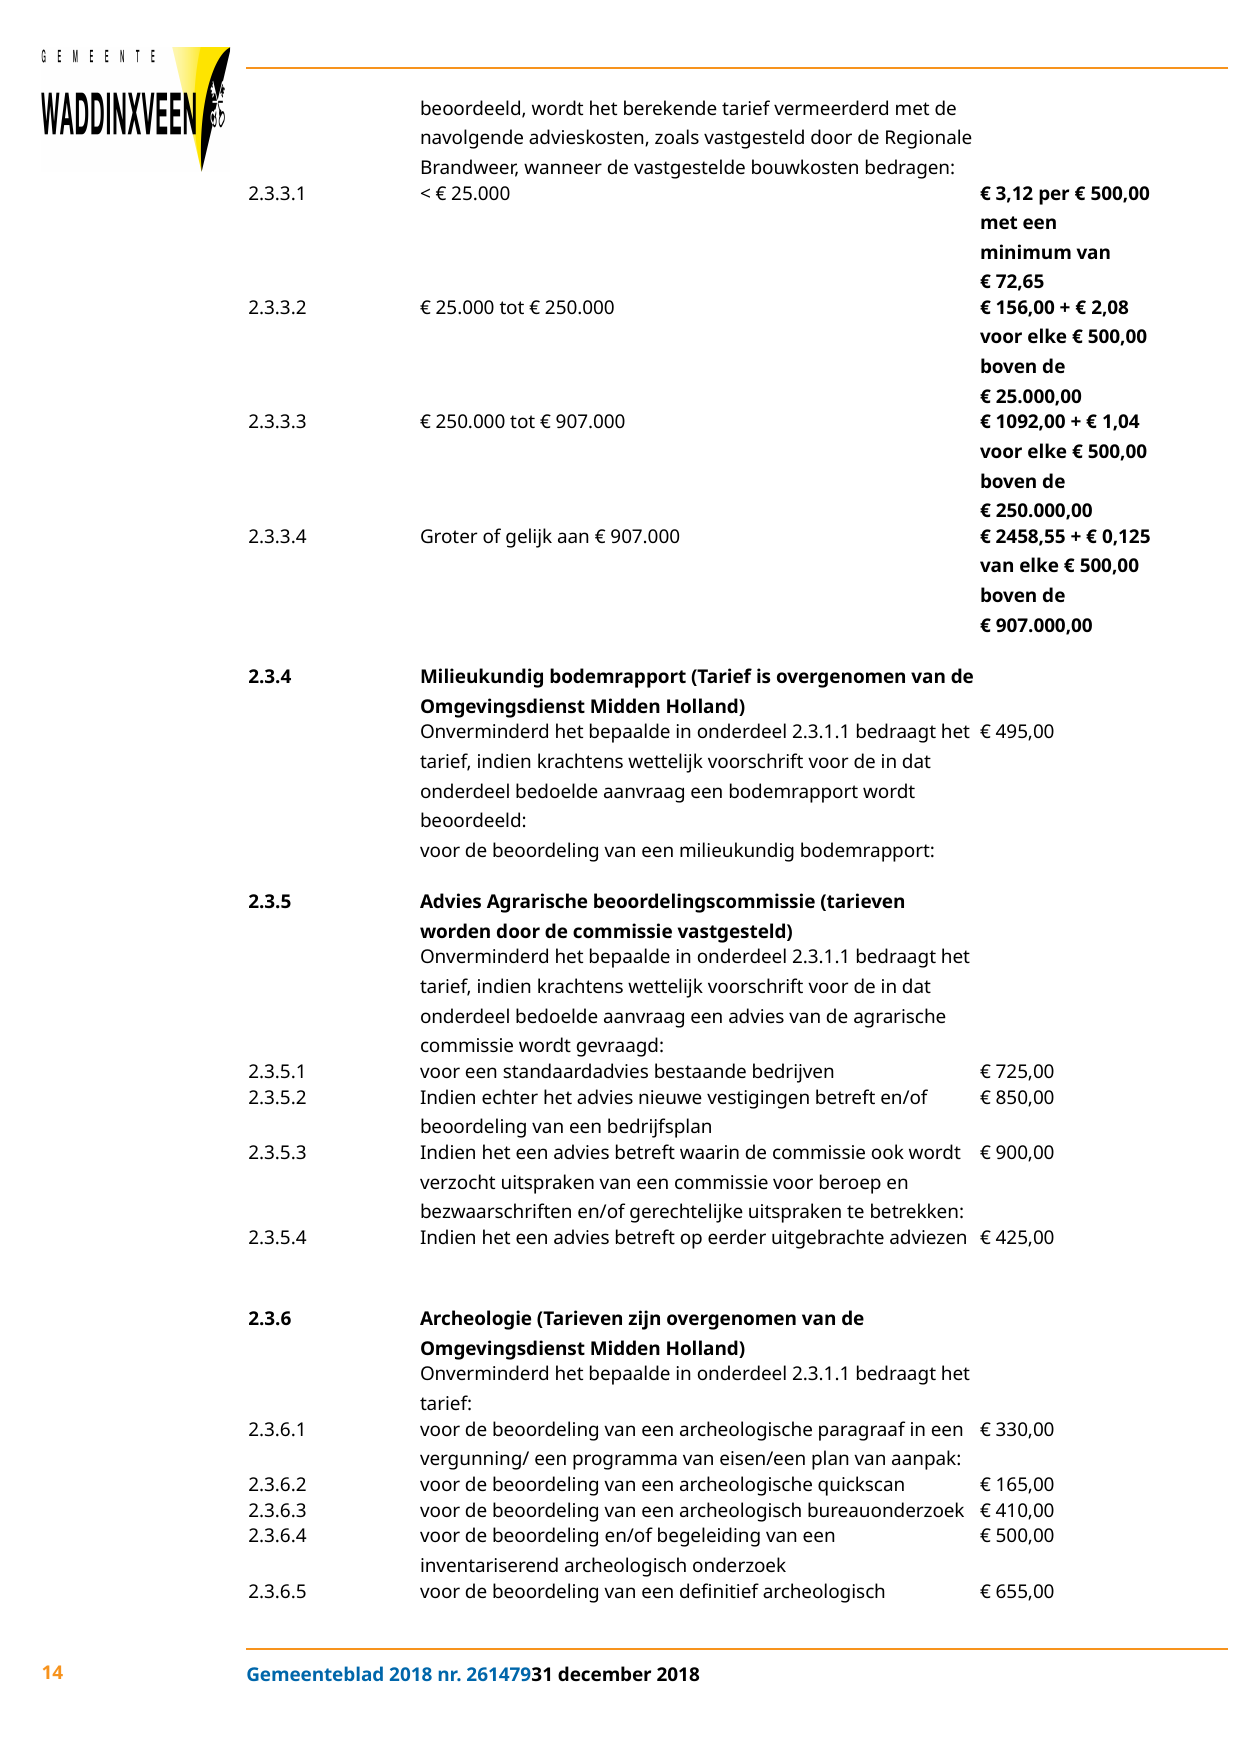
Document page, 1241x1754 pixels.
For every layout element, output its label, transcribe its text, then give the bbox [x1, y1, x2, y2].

table_cell € 425,00 [980, 1224, 1152, 1250]
table_cell [248, 95, 420, 180]
table_cell € 850,00 [980, 1084, 1152, 1139]
table_cell € 495,00 [980, 719, 1152, 863]
table_cell voor de beoordeling van een archeologisch bureauonderzoek [420, 1497, 980, 1523]
table_cell [980, 863, 1152, 888]
table_cell Onverminderd het bepaalde in onderdeel 2.3.1.1 bedraagt het tarief, indien krachtens wettelijk voorschrift voor de in dat onderdeel bedoelde aanvraag een advies van de agrarische commissie wordt gevraagd: [420, 944, 980, 1058]
table_cell [248, 1250, 1152, 1305]
table_cell € 165,00 [980, 1471, 1152, 1497]
table_cell voor de beoordeling van een archeologische quickscan [420, 1471, 980, 1497]
table_cell 2.3.5.1 [248, 1058, 420, 1084]
table_cell voor de beoordeling van een definitief archeologisch [420, 1578, 980, 1604]
table_cell 2.3.6.4 [248, 1523, 420, 1578]
table_cell Archeologie (Tarieven zijn overgenomen van de Omgevingsdienst Midden Holland) [420, 1305, 980, 1361]
table_cell € 410,00 [980, 1497, 1152, 1523]
table_cell € 3,12 per € 500,00 met een minimum van € 72,65 [980, 180, 1152, 294]
table_cell Groter of gelijk aan € 907.000 [420, 523, 980, 638]
table_cell € 655,00 [980, 1578, 1152, 1604]
table_cell 2.3.5 [248, 889, 420, 944]
table_cell 2.3.6.1 [248, 1416, 420, 1471]
table_cell Advies Agrarische beoordelingscommissie (tarieven worden door de commissie vastgesteld) [420, 889, 980, 944]
table_cell € 330,00 [980, 1416, 1152, 1471]
table_cell € 25.000 tot € 250.000 [420, 294, 980, 409]
table_cell voor een standaardadvies bestaande bedrijven [420, 1058, 980, 1084]
table_cell beoordeeld, wordt het berekende tarief vermeerderd met de navolgende advieskosten, zoals vastgesteld door de Regionale Brandweer, wanneer de vastgestelde bouwkosten bedragen: [420, 95, 980, 180]
table_cell [980, 1305, 1152, 1361]
table_cell 2.3.6.5 [248, 1578, 420, 1604]
table_cell Onverminderd het bepaalde in onderdeel 2.3.1.1 bedraagt het tarief: [420, 1361, 980, 1416]
table_cell 2.3.3.3 [248, 409, 420, 523]
table_cell Indien echter het advies nieuwe vestigingen betreft en/of beoordeling van een bedrijfsplan [420, 1084, 980, 1139]
table_cell [980, 95, 1152, 180]
table_cell voor de beoordeling en/of begeleiding van een inventariserend archeologisch onderzoek [420, 1523, 980, 1578]
table_cell 2.3.5.2 [248, 1084, 420, 1139]
table_cell € 156,00 + € 2,08 voor elke € 500,00 boven de € 25.000,00 [980, 294, 1152, 409]
table_cell [980, 1361, 1152, 1416]
table_cell € 250.000 tot € 907.000 [420, 409, 980, 523]
table_cell 2.3.6 [248, 1305, 420, 1361]
table_cell 2.3.3.4 [248, 523, 420, 638]
table_cell € 1092,00 + € 1,04 voor elke € 500,00 boven de € 250.000,00 [980, 409, 1152, 523]
table_cell 2.3.5.3 [248, 1139, 420, 1224]
table_cell 2.3.3.2 [248, 294, 420, 409]
table_cell < € 25.000 [420, 180, 980, 294]
table_cell 2.3.3.1 [248, 180, 420, 294]
picture [41, 47, 231, 172]
table_cell € 900,00 [980, 1139, 1152, 1224]
table_cell [980, 663, 1152, 719]
table_cell [248, 638, 1152, 663]
table_cell voor de beoordeling van een archeologische paragraaf in een vergunning/ een programma van eisen/een plan van aanpak: [420, 1416, 980, 1471]
table_cell 2.3.6.2 [248, 1471, 420, 1497]
table_cell [248, 719, 420, 863]
table_cell [420, 863, 980, 888]
table_cell Indien het een advies betreft waarin de commissie ook wordt verzocht uitspraken van een commissie voor beroep en bezwaarschriften en/of gerechtelijke uitspraken te betrekken: [420, 1139, 980, 1224]
table_cell 2.3.5.4 [248, 1224, 420, 1250]
table_cell Indien het een advies betreft op eerder uitgebrachte adviezen [420, 1224, 980, 1250]
table_cell € 500,00 [980, 1523, 1152, 1578]
table_cell [248, 863, 420, 888]
table_cell [980, 944, 1152, 1058]
table_cell 2.3.6.3 [248, 1497, 420, 1523]
table_cell [248, 1361, 420, 1416]
table_cell 2.3.4 [248, 663, 420, 719]
table_cell Onverminderd het bepaalde in onderdeel 2.3.1.1 bedraagt het tarief, indien krachtens wettelijk voorschrift voor de in dat onderdeel bedoelde aanvraag een bodemrapport wordt beoordeeld: voor de beoordeling van een milieukundig bodemrapport: [420, 719, 980, 863]
table_cell € 2458,55 + € 0,125 van elke € 500,00 boven de € 907.000,00 [980, 523, 1152, 638]
table_cell Milieukundig bodemrapport (Tarief is overgenomen van de Omgevingsdienst Midden Holland) [420, 663, 980, 719]
table_cell [248, 944, 420, 1058]
table_cell [980, 889, 1152, 944]
table_cell € 725,00 [980, 1058, 1152, 1084]
